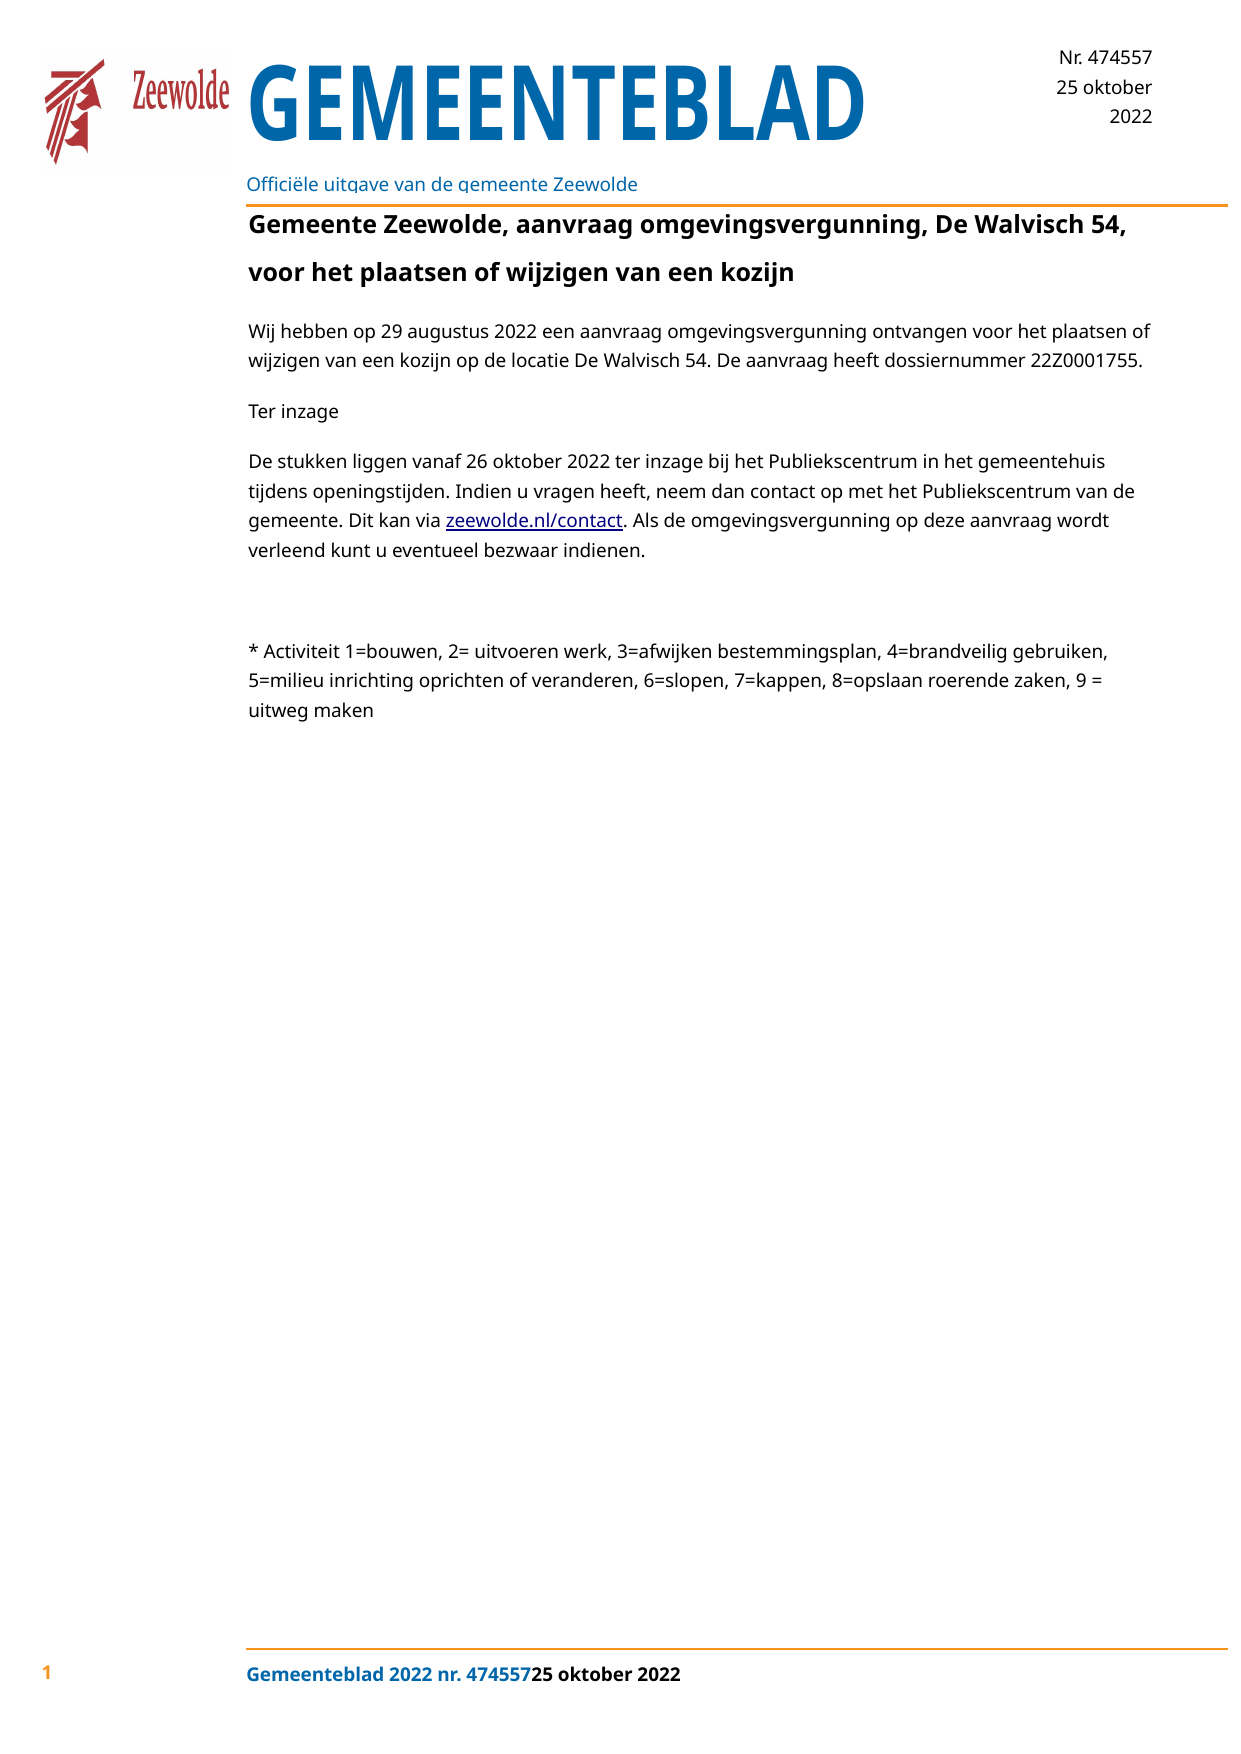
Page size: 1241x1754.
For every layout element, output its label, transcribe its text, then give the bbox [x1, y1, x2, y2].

text * Activiteit 1=bouwen, 2= uitvoeren werk, 3=afwijken bestemmingsplan, 4=brandveilig gebruiken, 5=milieu inrichting oprichten of veranderen, 6=slopen, 7=kappen, 8=opslaan roerende zaken, 9 = uitweg maken [248, 638, 1152, 723]
text Ter inzage [248, 398, 1152, 424]
text Wij hebben op 29 augustus 2022 een aanvraag omgevingsvergunning ontvangen voor het plaatsen of wijzigen van een kozijn op de locatie De Walvisch 54. De aanvraag heeft dossiernummer 22Z0001755. [248, 318, 1152, 373]
text De stukken liggen vanaf 26 oktober 2022 ter inzage bij het Publiekscentrum in het gemeentehuis tijdens openingstijden. Indien u vragen heeft, neem dan contact op met het Publiekscentrum van de gemeente. Dit kan via zeewolde.nl/contact. Als de omgevingsvergunning op deze aanvraag wordt verleend kunt u eventueel bezwaar indienen. [248, 448, 1152, 563]
text Gemeente Zeewolde, aanvraag omgevingsvergunning, De Walvisch 54, voor het plaatsen of wijzigen van een kozijn [248, 207, 1152, 288]
picture [41, 47, 231, 172]
